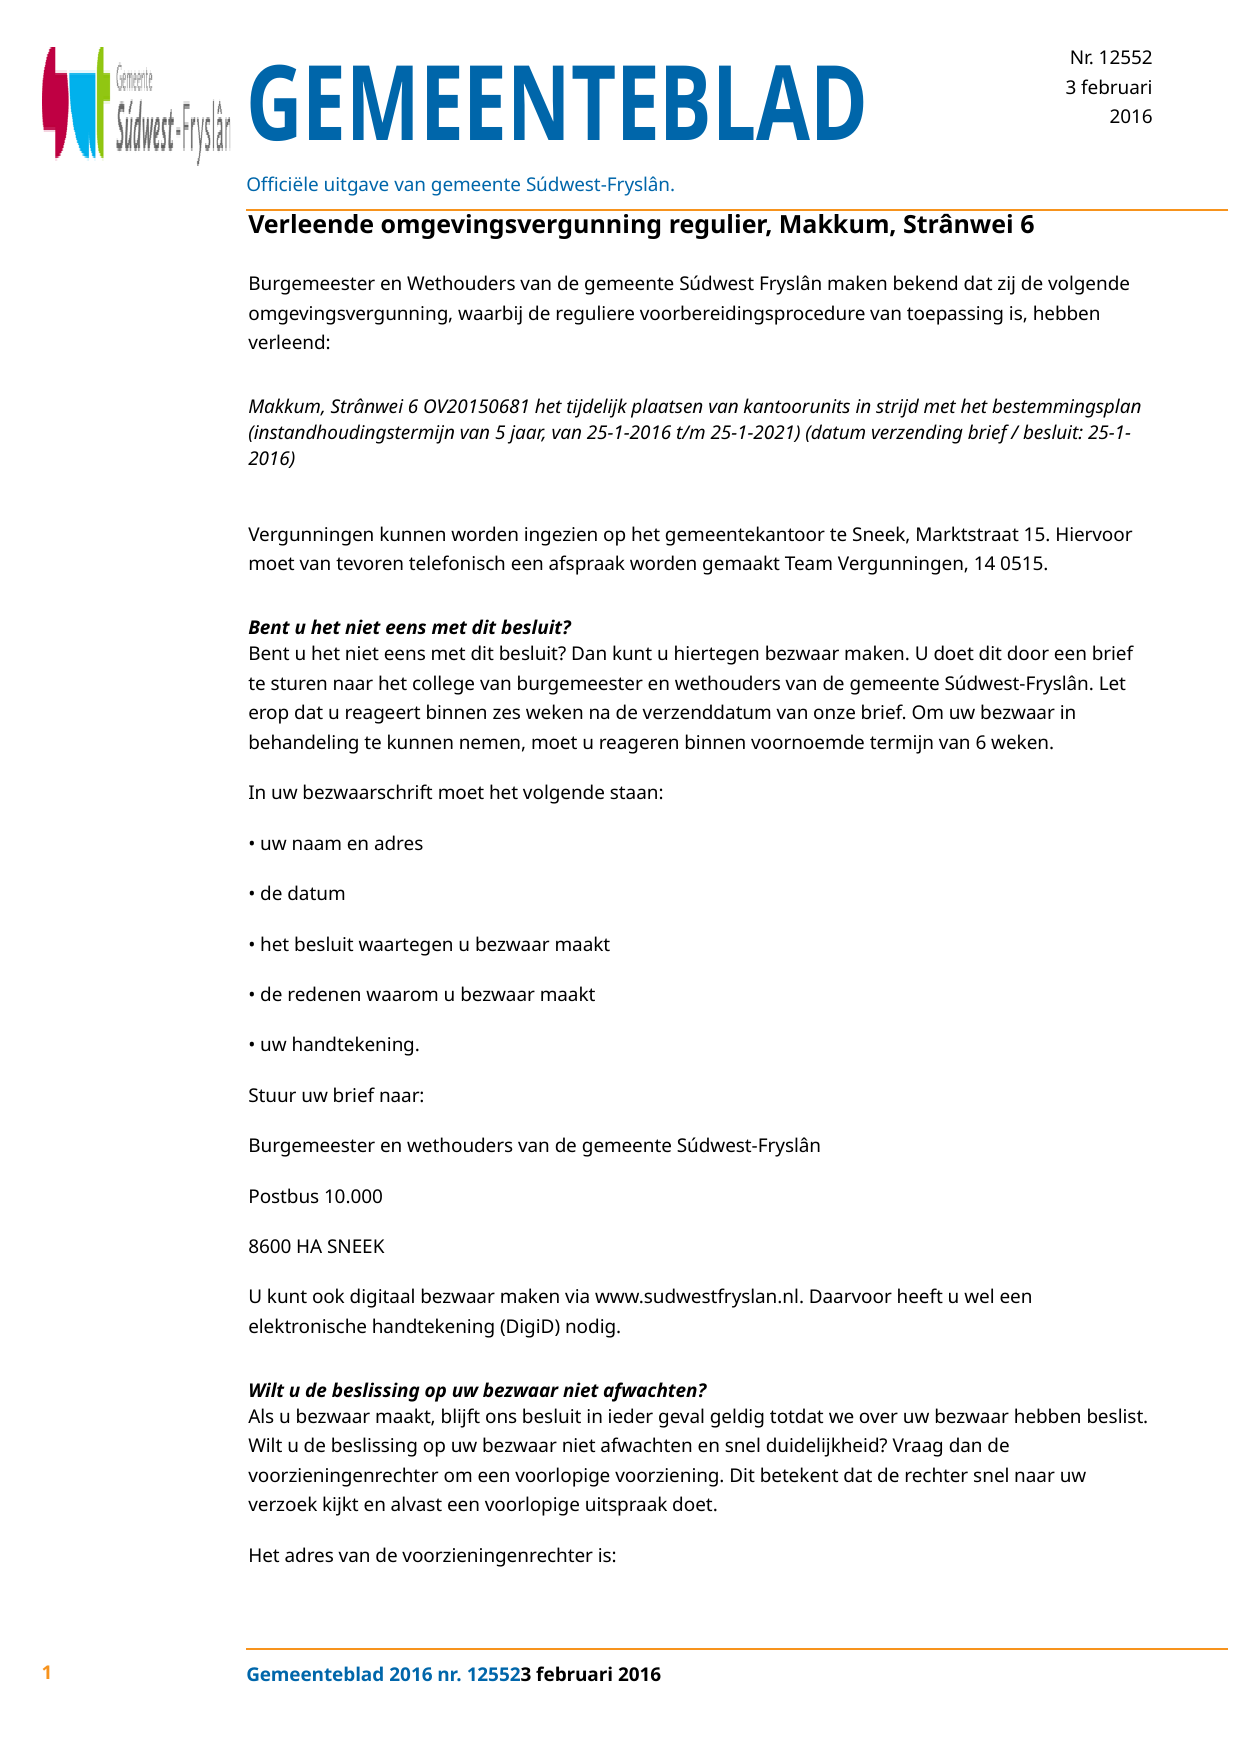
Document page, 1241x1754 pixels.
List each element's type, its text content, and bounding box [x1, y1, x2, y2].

text • uw handtekening. [248, 1032, 1152, 1057]
text Het adres van de voorzieningenrechter is: [248, 1542, 1152, 1568]
text Stuur uw brief naar: [248, 1082, 1152, 1108]
text • uw naam en adres [248, 830, 1152, 856]
text Verleende omgevingsvergunning regulier, Makkum, Strânwei 6 [248, 211, 1152, 241]
text Burgemeester en wethouders van de gemeente Súdwest-Fryslân [248, 1132, 1152, 1158]
picture [41, 47, 231, 172]
text 8600 HA SNEEK [248, 1233, 1152, 1259]
text Postbus 10.000 [248, 1183, 1152, 1208]
text U kunt ook digitaal bezwaar maken via www.sudwestfryslan.nl. Daarvoor heeft u wel een elektronische handtekening (DigiD) nodig. [248, 1284, 1152, 1339]
text Wilt u de beslissing op uw bezwaar niet afwachten? [248, 1377, 1152, 1403]
text Vergunningen kunnen worden ingezien op het gemeentekantoor te Sneek, Marktstraat 15. Hiervoor moet van tevoren telefonisch een afspraak worden gemaakt Team Vergunningen, 14 0515. [248, 521, 1152, 576]
text In uw bezwaarschrift moet het volgende staan: [248, 779, 1152, 805]
text • de redenen waarom u bezwaar maakt [248, 981, 1152, 1007]
text Makkum, Strânwei 6 OV20150681 het tijdelijk plaatsen van kantoorunits in strijd met het bestemmingsplan (instandhoudingstermijn van 5 jaar, van 25-1-2016 t/m 25-1-2021) (datum verzending brief / besluit: 25-1-2016) [248, 393, 1152, 471]
text Bent u het niet eens met dit besluit? Dan kunt u hiertegen bezwaar maken. U doet dit door een brief te sturen naar het college van burgemeester en wethouders van de gemeente Súdwest-Fryslân. Let erop dat u reageert binnen zes weken na de verzenddatum van onze brief. Om uw bezwaar in behandeling te kunnen nemen, moet u reageren binnen voornoemde termijn van 6 weken. [248, 640, 1152, 755]
text • de datum [248, 880, 1152, 906]
text Bent u het niet eens met dit besluit? [248, 614, 1152, 640]
text • het besluit waartegen u bezwaar maakt [248, 931, 1152, 956]
text Als u bezwaar maakt, blijft ons besluit in ieder geval geldig totdat we over uw bezwaar hebben beslist. Wilt u de beslissing op uw bezwaar niet afwachten en snel duidelijkheid? Vraag dan de voorzieningenrechter om een voorlopige voorziening. Dit betekent dat de rechter snel naar uw verzoek kijkt en alvast een voorlopige uitspraak doet. [248, 1403, 1152, 1517]
text Burgemeester en Wethouders van de gemeente Súdwest Fryslân maken bekend dat zij de volgende omgevingsvergunning, waarbij de reguliere voorbereidingsprocedure van toepassing is, hebben verleend: [248, 270, 1152, 355]
